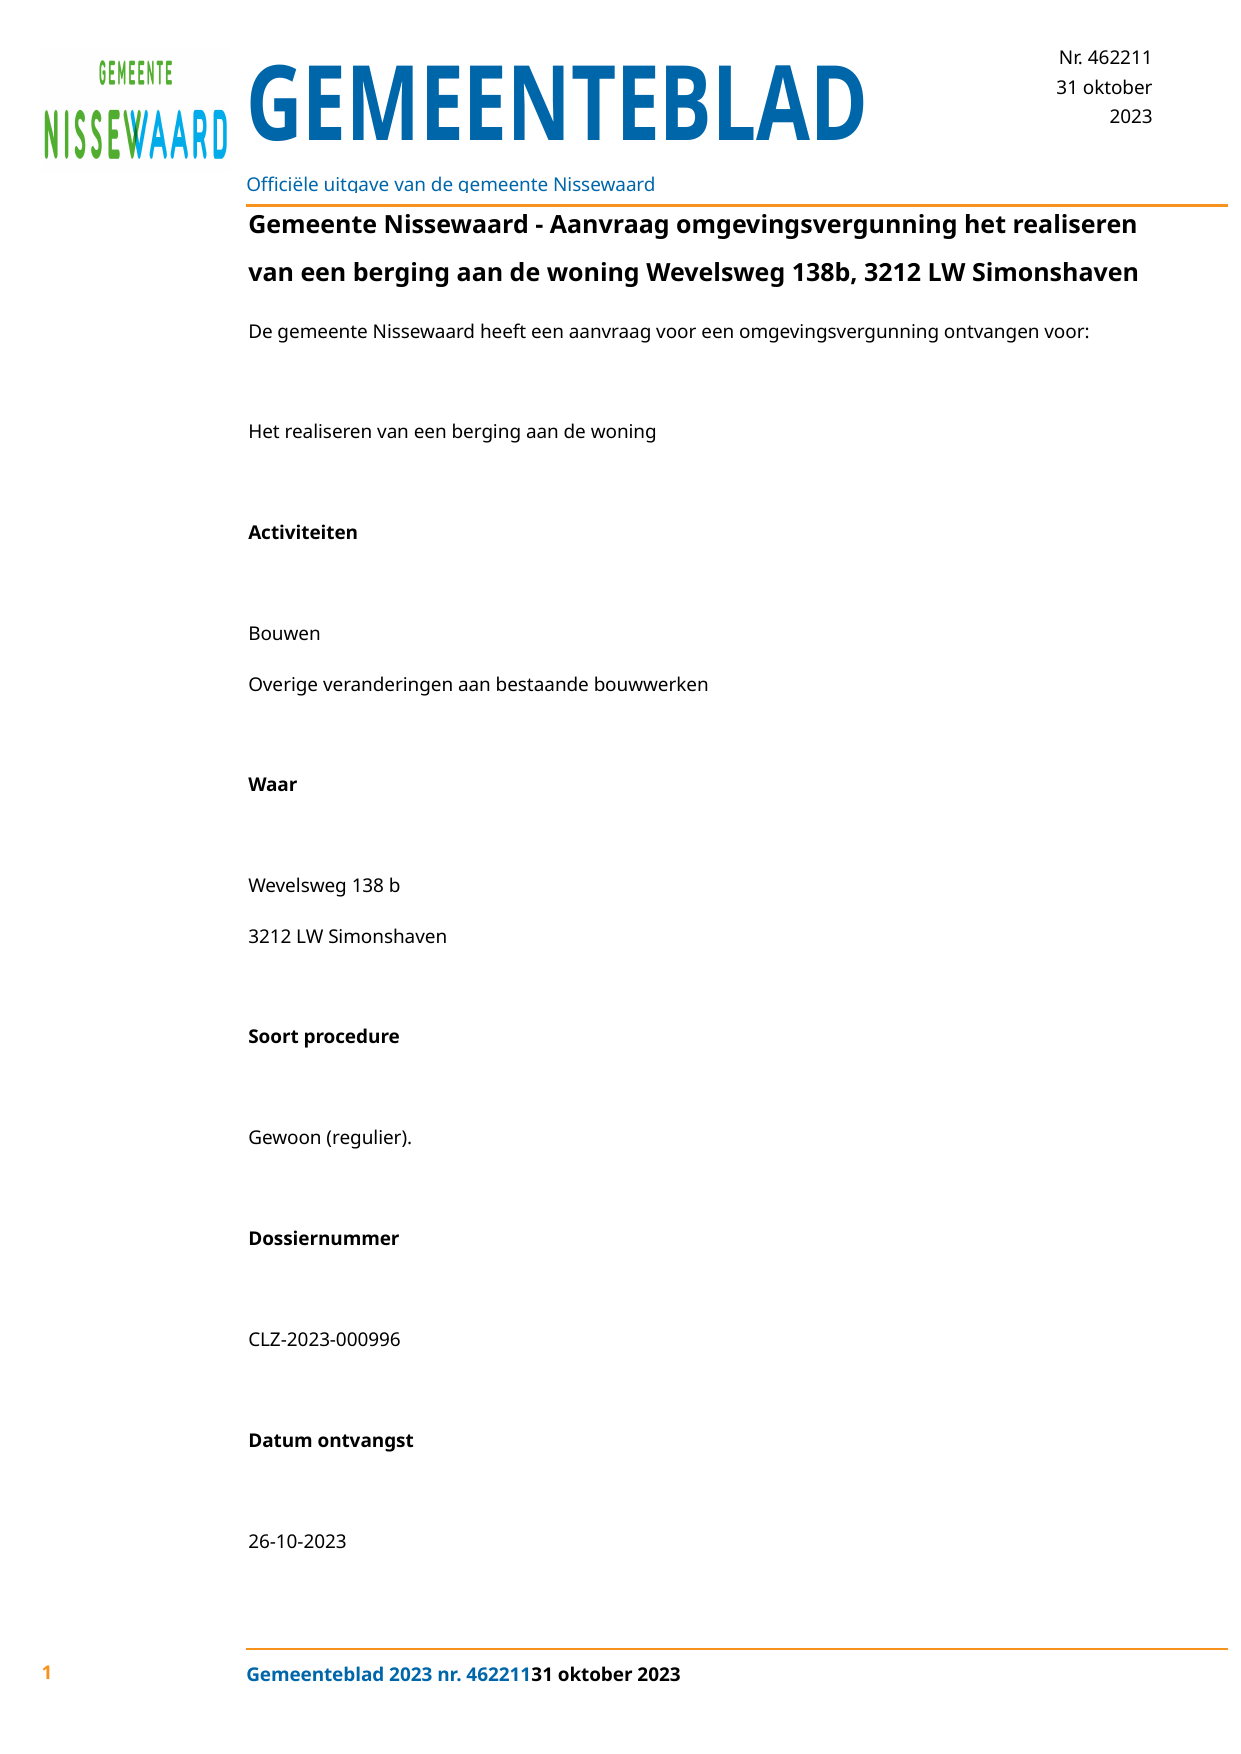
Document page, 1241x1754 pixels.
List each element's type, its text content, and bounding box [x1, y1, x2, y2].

text De gemeente Nissewaard heeft een aanvraag voor een omgevingsvergunning ontvangen voor: [248, 318, 1152, 344]
text Gewoon (regulier). [248, 1124, 1152, 1150]
text Dossiernummer [248, 1225, 1152, 1251]
text Waar [248, 772, 1152, 797]
text Datum ontvangst [248, 1427, 1152, 1453]
text Gemeente Nissewaard - Aanvraag omgevingsvergunning het realiseren van een berging aan de woning Wevelsweg 138b, 3212 LW Simonshaven [248, 207, 1152, 288]
text Het realiseren van een berging aan de woning [248, 419, 1152, 444]
text Soort procedure [248, 1024, 1152, 1049]
text 26-10-2023 [248, 1528, 1152, 1554]
text Overige veranderingen aan bestaande bouwwerken [248, 671, 1152, 697]
picture [41, 47, 231, 172]
text Bouwen [248, 620, 1152, 646]
text Activiteiten [248, 519, 1152, 545]
text Wevelsweg 138 b [248, 872, 1152, 898]
text CLZ-2023-000996 [248, 1326, 1152, 1352]
text 3212 LW Simonshaven [248, 923, 1152, 949]
